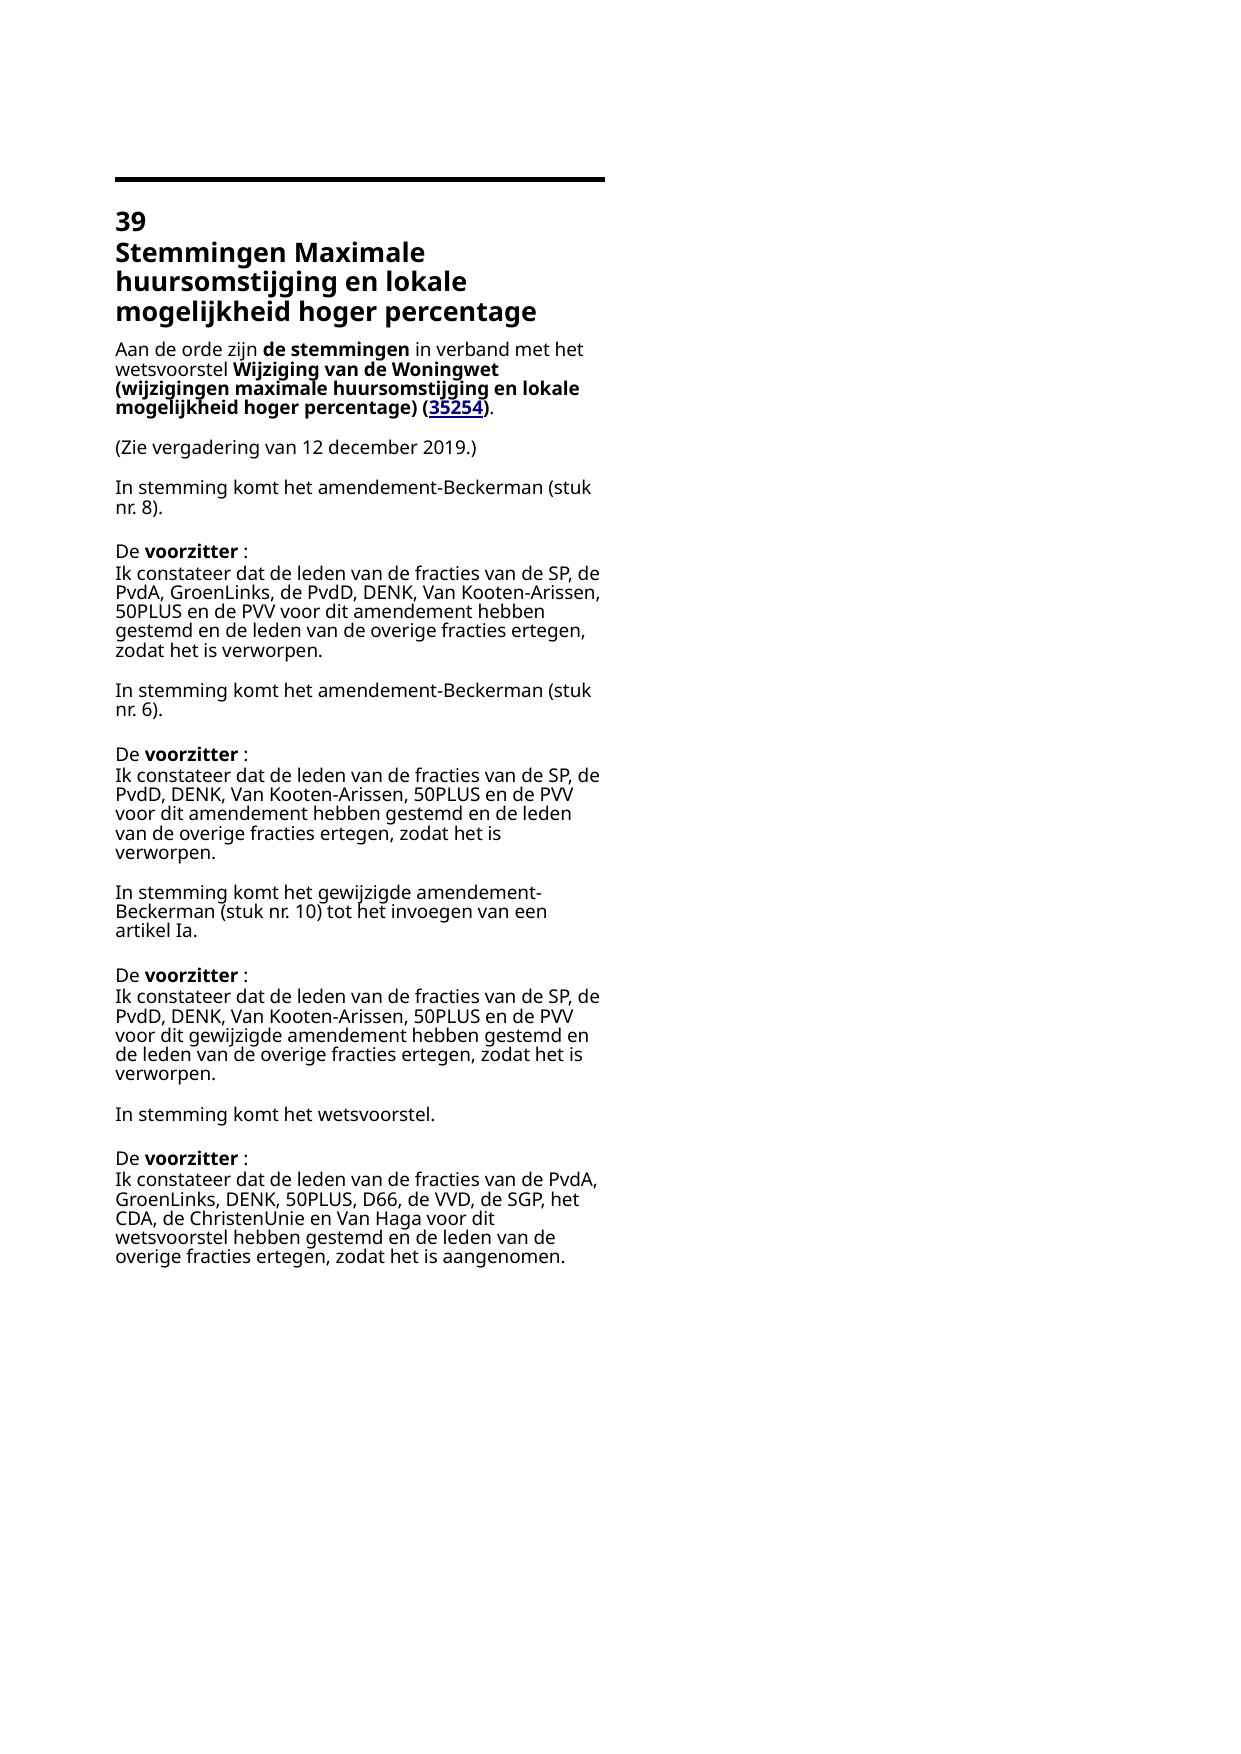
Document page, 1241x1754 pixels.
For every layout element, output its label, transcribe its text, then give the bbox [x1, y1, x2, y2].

text De voorzitter : [115, 1146, 605, 1171]
text In stemming komt het amendement-Beckerman (stuk nr. 6). [115, 682, 605, 720]
text De voorzitter : [115, 539, 605, 564]
text Ik constateer dat de leden van de fracties van de PvdA, GroenLinks, DENK, 50PLUS, D66, de VVD, de SGP, het CDA, de ChristenUnie en Van Haga voor dit wetsvoorstel hebben gestemd en de leden van de overige fracties ertegen, zodat het is aangenomen. [115, 1171, 605, 1268]
text Stemmingen Maximale huursomstijging en lokale mogelijkheid hoger percentage [115, 239, 605, 341]
text Ik constateer dat de leden van de fracties van de SP, de PvdD, DENK, Van Kooten-Arissen, 50PLUS en de PVV voor dit gewijzigde amendement hebben gestemd en de leden van de overige fracties ertegen, zodat het is verworpen. [115, 988, 605, 1085]
text 39 [115, 203, 605, 239]
text Aan de orde zijn de stemmingen in verband met het wetsvoorstel Wijziging van de Woningwet (wijzigingen maximale huursomstijging en lokale mogelijkheid hoger percentage) (35254). [115, 341, 605, 418]
text In stemming komt het gewijzigde amendement-Beckerman (stuk nr. 10) tot het invoegen van een artikel Ia. [115, 884, 605, 942]
text Ik constateer dat de leden van de fracties van de SP, de PvdD, DENK, Van Kooten-Arissen, 50PLUS en de PVV voor dit amendement hebben gestemd en de leden van de overige fracties ertegen, zodat het is verworpen. [115, 767, 605, 863]
text In stemming komt het wetsvoorstel. [115, 1106, 605, 1125]
text De voorzitter : [115, 741, 605, 767]
text In stemming komt het amendement-Beckerman (stuk nr. 8). [115, 479, 605, 518]
text De voorzitter : [115, 963, 605, 988]
text Ik constateer dat de leden van de fracties van de SP, de PvdA, GroenLinks, de PvdD, DENK, Van Kooten-Arissen, 50PLUS en de PVV voor dit amendement hebben gestemd en de leden van de overige fracties ertegen, zodat het is verworpen. [115, 564, 605, 661]
text (Zie vergadering van 12 december 2019.) [115, 439, 605, 458]
